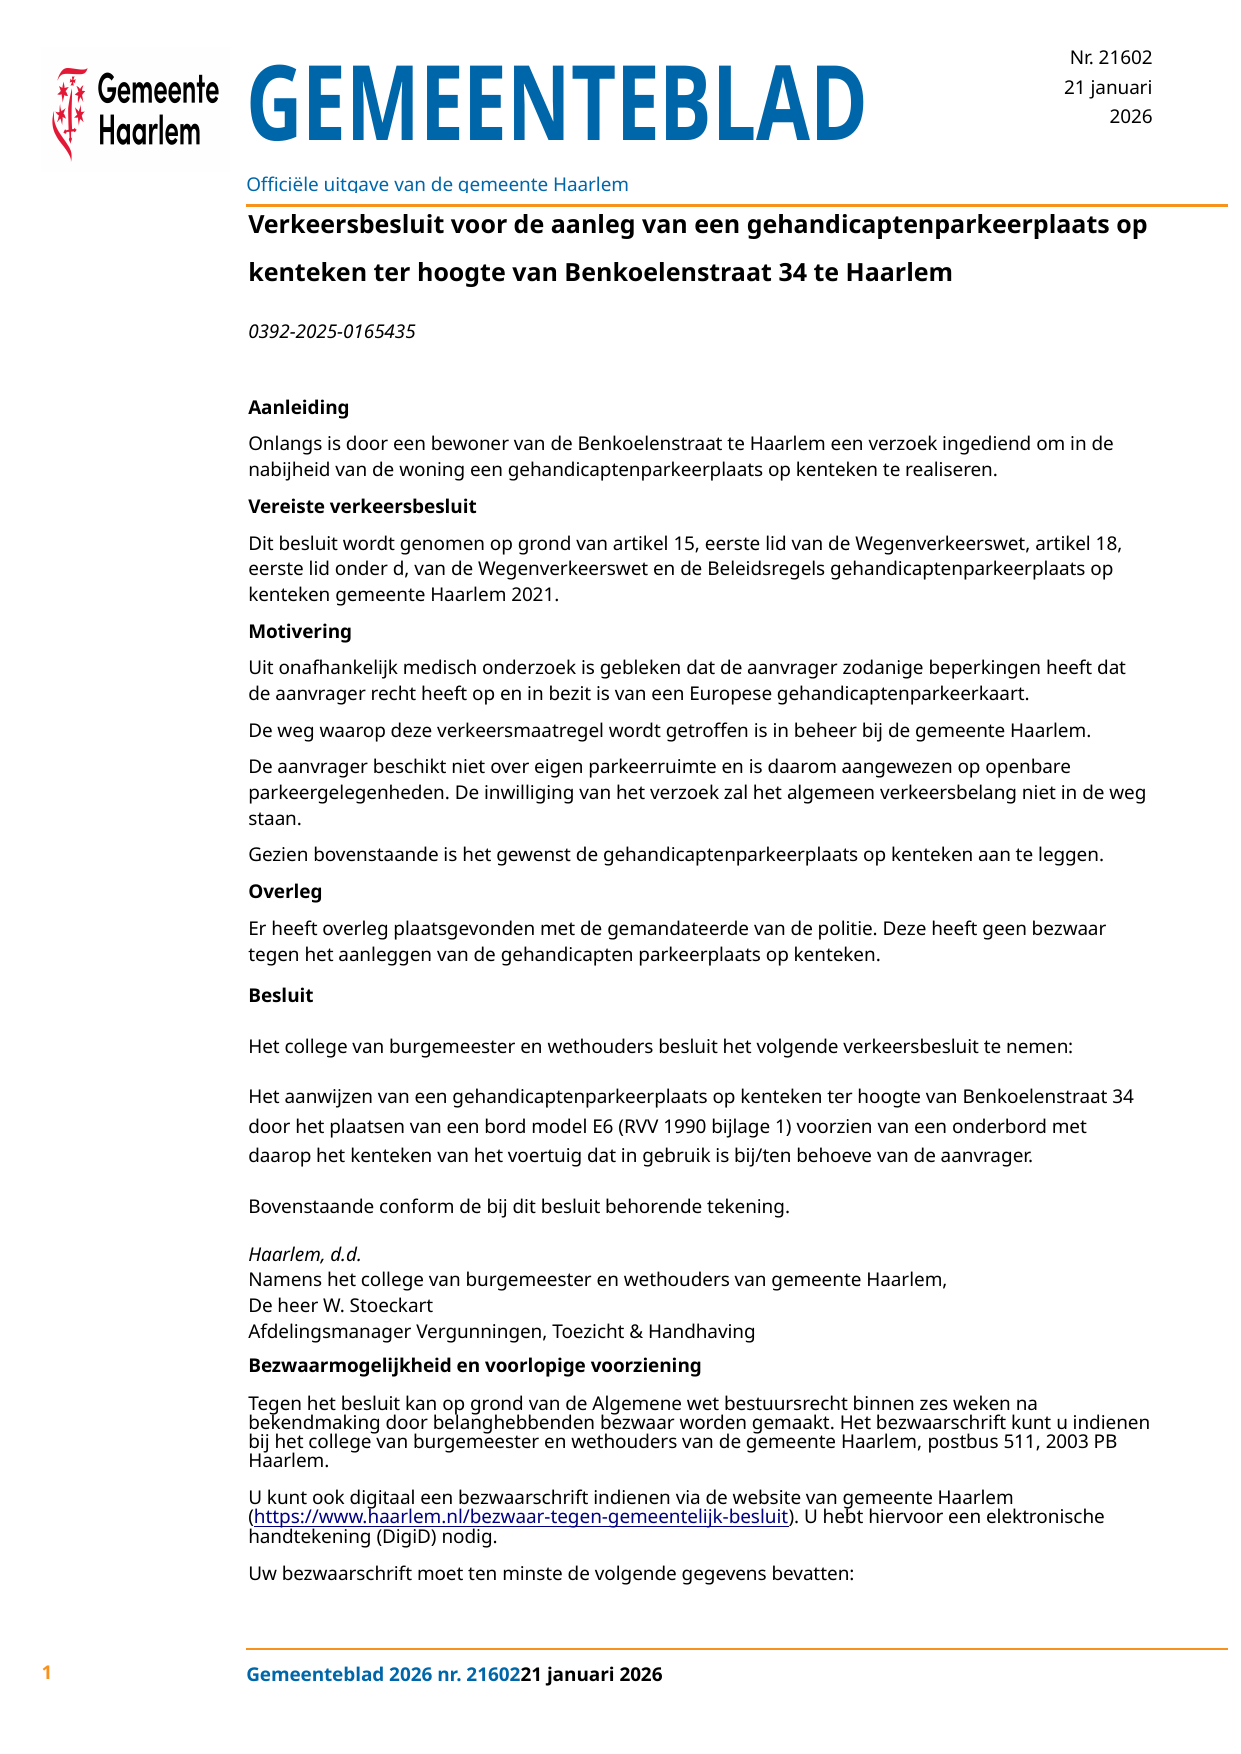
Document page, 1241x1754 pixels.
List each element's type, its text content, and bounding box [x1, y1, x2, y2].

text Er heeft overleg plaatsgevonden met de gemandateerde van de politie. Deze heeft geen bezwaar tegen het aanleggen van de gehandicapten parkeerplaats op kenteken. [248, 915, 1152, 966]
text Aanleiding [248, 394, 1152, 420]
text De weg waarop deze verkeersmaatregel wordt getroffen is in beheer bij de gemeente Haarlem. [248, 717, 1152, 743]
text Onlangs is door een bewoner van de Benkoelenstraat te Haarlem een verzoek ingediend om in de nabijheid van de woning een gehandicaptenparkeerplaats op kenteken te realiseren. [248, 431, 1152, 482]
text Tegen het besluit kan op grond van de Algemene wet bestuursrecht binnen zes weken na bekendmaking door belanghebbenden bezwaar worden gemaakt. Het bezwaarschrift kunt u indienen bij het college van burgemeester en wethouders van de gemeente Haarlem, postbus 511, 2003 PB Haarlem. [248, 1394, 1152, 1472]
text 0392-2025-0165435 [248, 318, 1152, 344]
text Gezien bovenstaande is het gewenst de gehandicaptenparkeerplaats op kenteken aan te leggen. [248, 842, 1152, 867]
text Vereiste verkeersbesluit [248, 493, 1152, 519]
text Overleg [248, 878, 1152, 904]
text Het aanwijzen van een gehandicaptenparkeerplaats op kenteken ter hoogte van Benkoelenstraat 34 door het plaatsen van een bord model E6 (RVV 1990 bijlage 1) voorzien van een onderbord met daarop het kenteken van het voertuig dat in gebruik is bij/ten behoeve van de aanvrager. [248, 1083, 1152, 1168]
text Afdelingsmanager Vergunningen, Toezicht & Handhaving [248, 1318, 1152, 1344]
text Haarlem, d.d. [248, 1241, 1152, 1267]
text Namens het college van burgemeester en wethouders van gemeente Haarlem, [248, 1267, 1152, 1292]
picture [41, 47, 231, 172]
text Verkeersbesluit voor de aanleg van een gehandicaptenparkeerplaats op kenteken ter hoogte van Benkoelenstraat 34 te Haarlem [248, 207, 1152, 288]
text Het college van burgemeester en wethouders besluit het volgende verkeersbesluit te nemen: [248, 1033, 1152, 1059]
text U kunt ook digitaal een bezwaarschrift indienen via de website van gemeente Haarlem (https://www.haarlem.nl/bezwaar-tegen-gemeentelijk-besluit). U hebt hiervoor een elektronische handtekening (DigiD) nodig. [248, 1489, 1152, 1547]
text Dit besluit wordt genomen op grond van artikel 15, eerste lid van de Wegenverkeerswet, artikel 18, eerste lid onder d, van de Wegenverkeerswet en de Beleidsregels gehandicaptenparkeerplaats op kenteken gemeente Haarlem 2021. [248, 530, 1152, 607]
text Motivering [248, 618, 1152, 643]
text Bezwaarmogelijkheid en voorlopige voorziening [248, 1357, 1152, 1377]
text Bovenstaande conform de bij dit besluit behorende tekening. [248, 1193, 1152, 1219]
text Uw bezwaarschrift moet ten minste de volgende gegevens bevatten: [248, 1565, 1152, 1584]
text Besluit [248, 983, 1152, 1008]
text De aanvrager beschikt niet over eigen parkeerruimte en is daarom aangewezen op openbare parkeergelegenheden. De inwilliging van het verzoek zal het algemeen verkeersbelang niet in de weg staan. [248, 753, 1152, 831]
text De heer W. Stoeckart [248, 1292, 1152, 1318]
text Uit onafhankelijk medisch onderzoek is gebleken dat de aanvrager zodanige beperkingen heeft dat de aanvrager recht heeft op en in bezit is van een Europese gehandicaptenparkeerkaart. [248, 654, 1152, 706]
